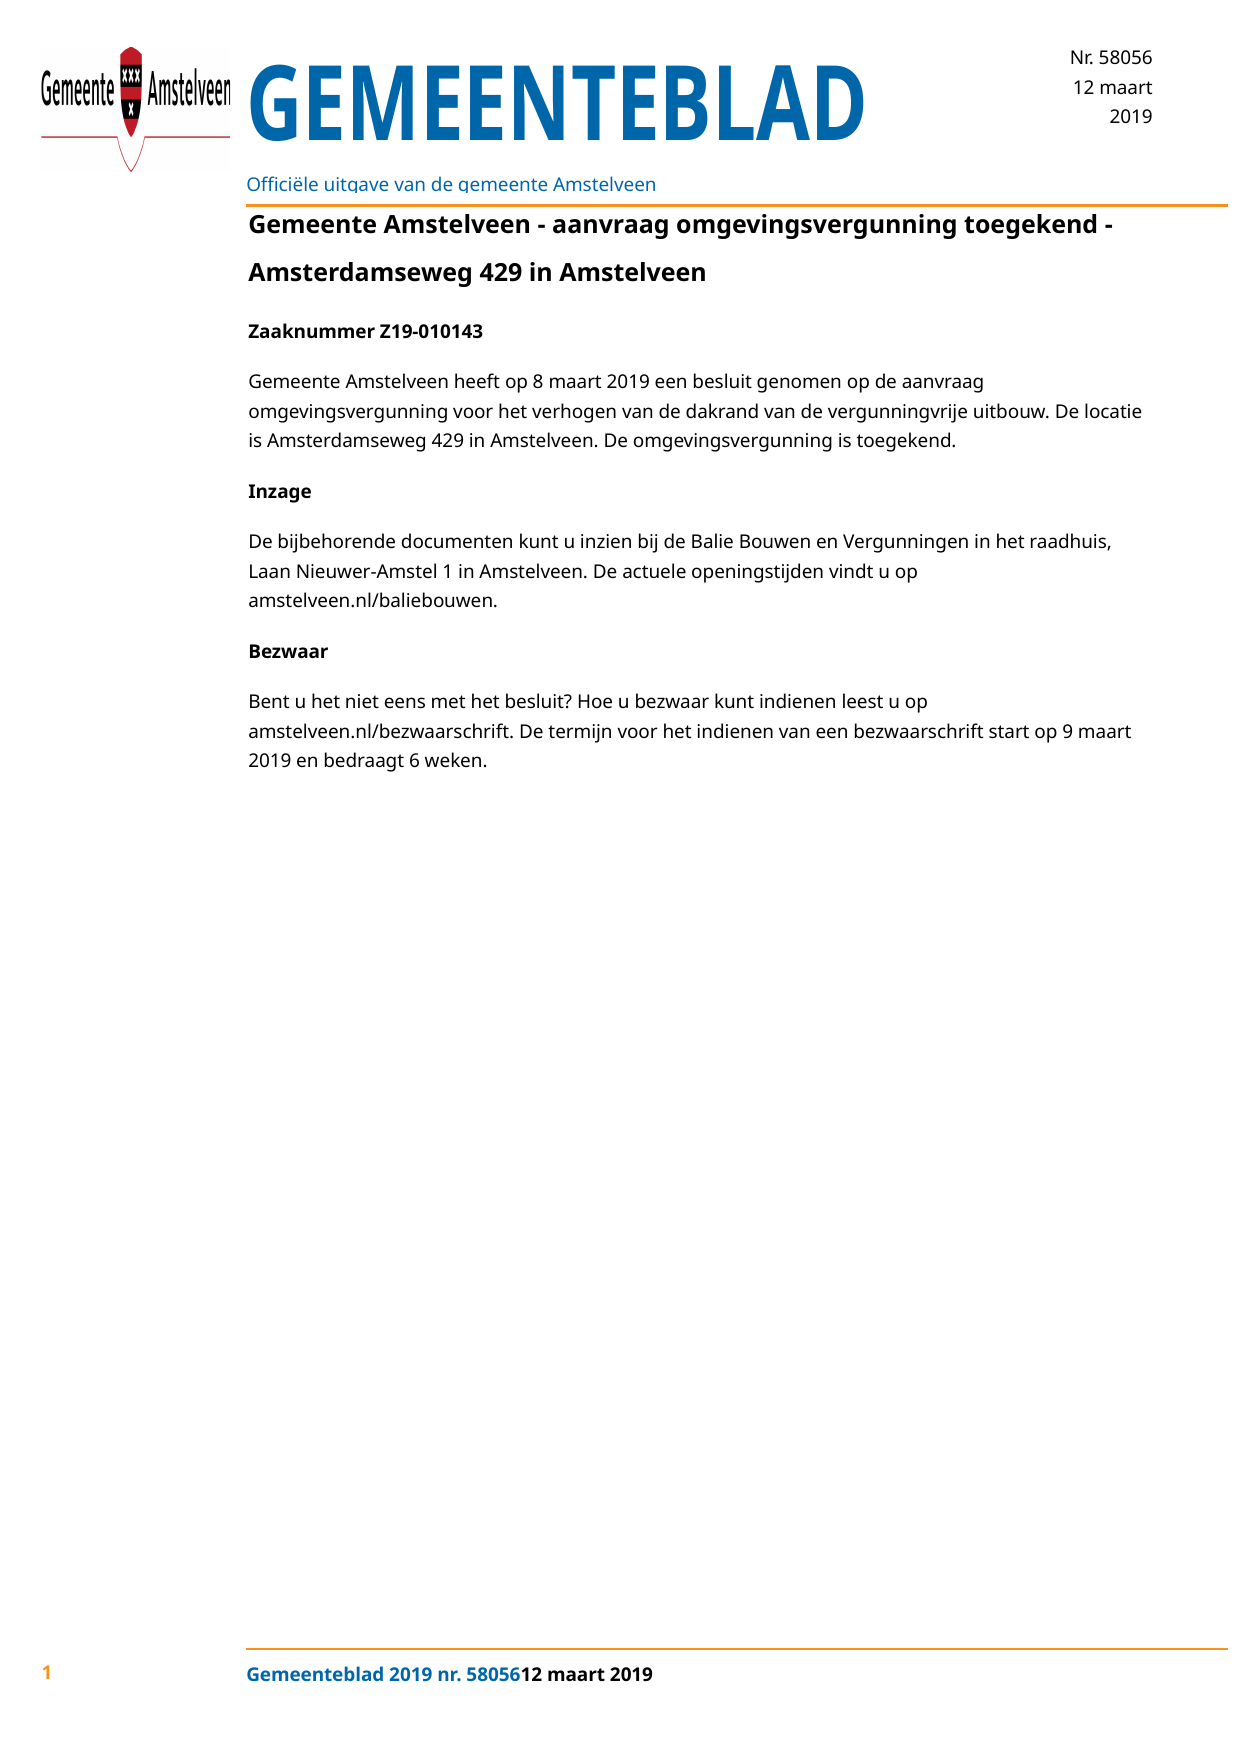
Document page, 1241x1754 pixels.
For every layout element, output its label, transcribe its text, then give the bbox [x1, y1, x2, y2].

text Zaaknummer Z19-010143 [248, 318, 1152, 344]
text Bezwaar [248, 638, 1152, 664]
text Bent u het niet eens met het besluit? Hoe u bezwaar kunt indienen leest u op amstelveen.nl/bezwaarschrift. De termijn voor het indienen van een bezwaarschrift start op 9 maart 2019 en bedraagt 6 weken. [248, 688, 1152, 773]
text De bijbehorende documenten kunt u inzien bij de Balie Bouwen en Vergunningen in het raadhuis, Laan Nieuwer-Amstel 1 in Amstelveen. De actuele openingstijden vindt u op amstelveen.nl/baliebouwen. [248, 528, 1152, 613]
text Inzage [248, 478, 1152, 504]
picture [41, 47, 231, 172]
text Gemeente Amstelveen heeft op 8 maart 2019 een besluit genomen op de aanvraag omgevingsvergunning voor het verhogen van de dakrand van de vergunningvrije uitbouw. De locatie is Amsterdamseweg 429 in Amstelveen. De omgevingsvergunning is toegekend. [248, 368, 1152, 453]
text Gemeente Amstelveen - aanvraag omgevingsvergunning toegekend - Amsterdamseweg 429 in Amstelveen [248, 207, 1152, 288]
